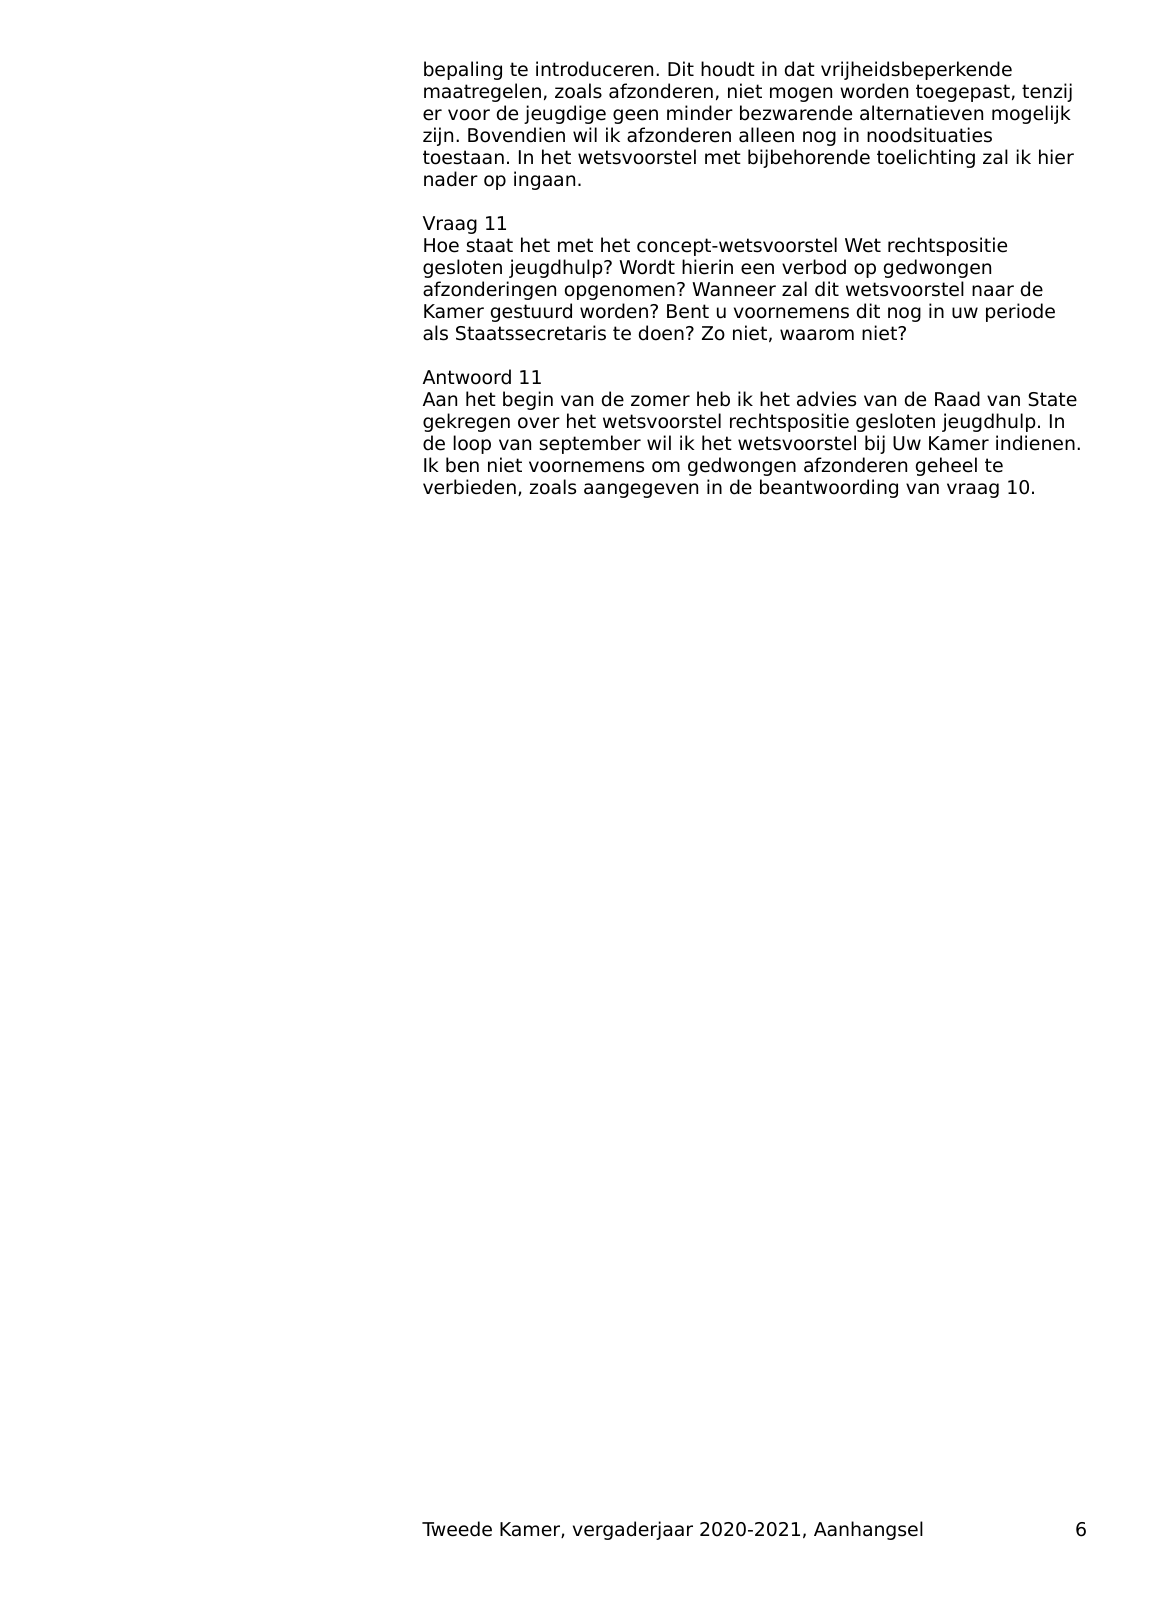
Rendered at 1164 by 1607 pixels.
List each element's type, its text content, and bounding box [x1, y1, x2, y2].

text Vraag 11 [422, 213, 1087, 235]
text Aan het begin van de zomer heb ik het advies van de Raad van State gekregen over het wetsvoorstel rechtspositie gesloten jeugdhulp. In de loop van september wil ik het wetsvoorstel bij Uw Kamer indienen. Ik ben niet voornemens om gedwongen afzonderen geheel te verbieden, zoals aangegeven in de beantwoording van vraag 10. [422, 389, 1087, 499]
text Antwoord 11 [422, 367, 1087, 389]
text bepaling te introduceren. Dit houdt in dat vrijheidsbeperkende maatregelen, zoals afzonderen, niet mogen worden toegepast, tenzij er voor de jeugdige geen minder bezwarende alternatieven mogelijk zijn. Bovendien wil ik afzonderen alleen nog in noodsituaties toestaan. In het wetsvoorstel met bijbehorende toelichting zal ik hier nader op ingaan. [422, 59, 1087, 191]
text Hoe staat het met het concept-wetsvoorstel Wet rechtspositie gesloten jeugdhulp? Wordt hierin een verbod op gedwongen afzonderingen opgenomen? Wanneer zal dit wetsvoorstel naar de Kamer gestuurd worden? Bent u voornemens dit nog in uw periode als Staatssecretaris te doen? Zo niet, waarom niet? [422, 235, 1087, 345]
